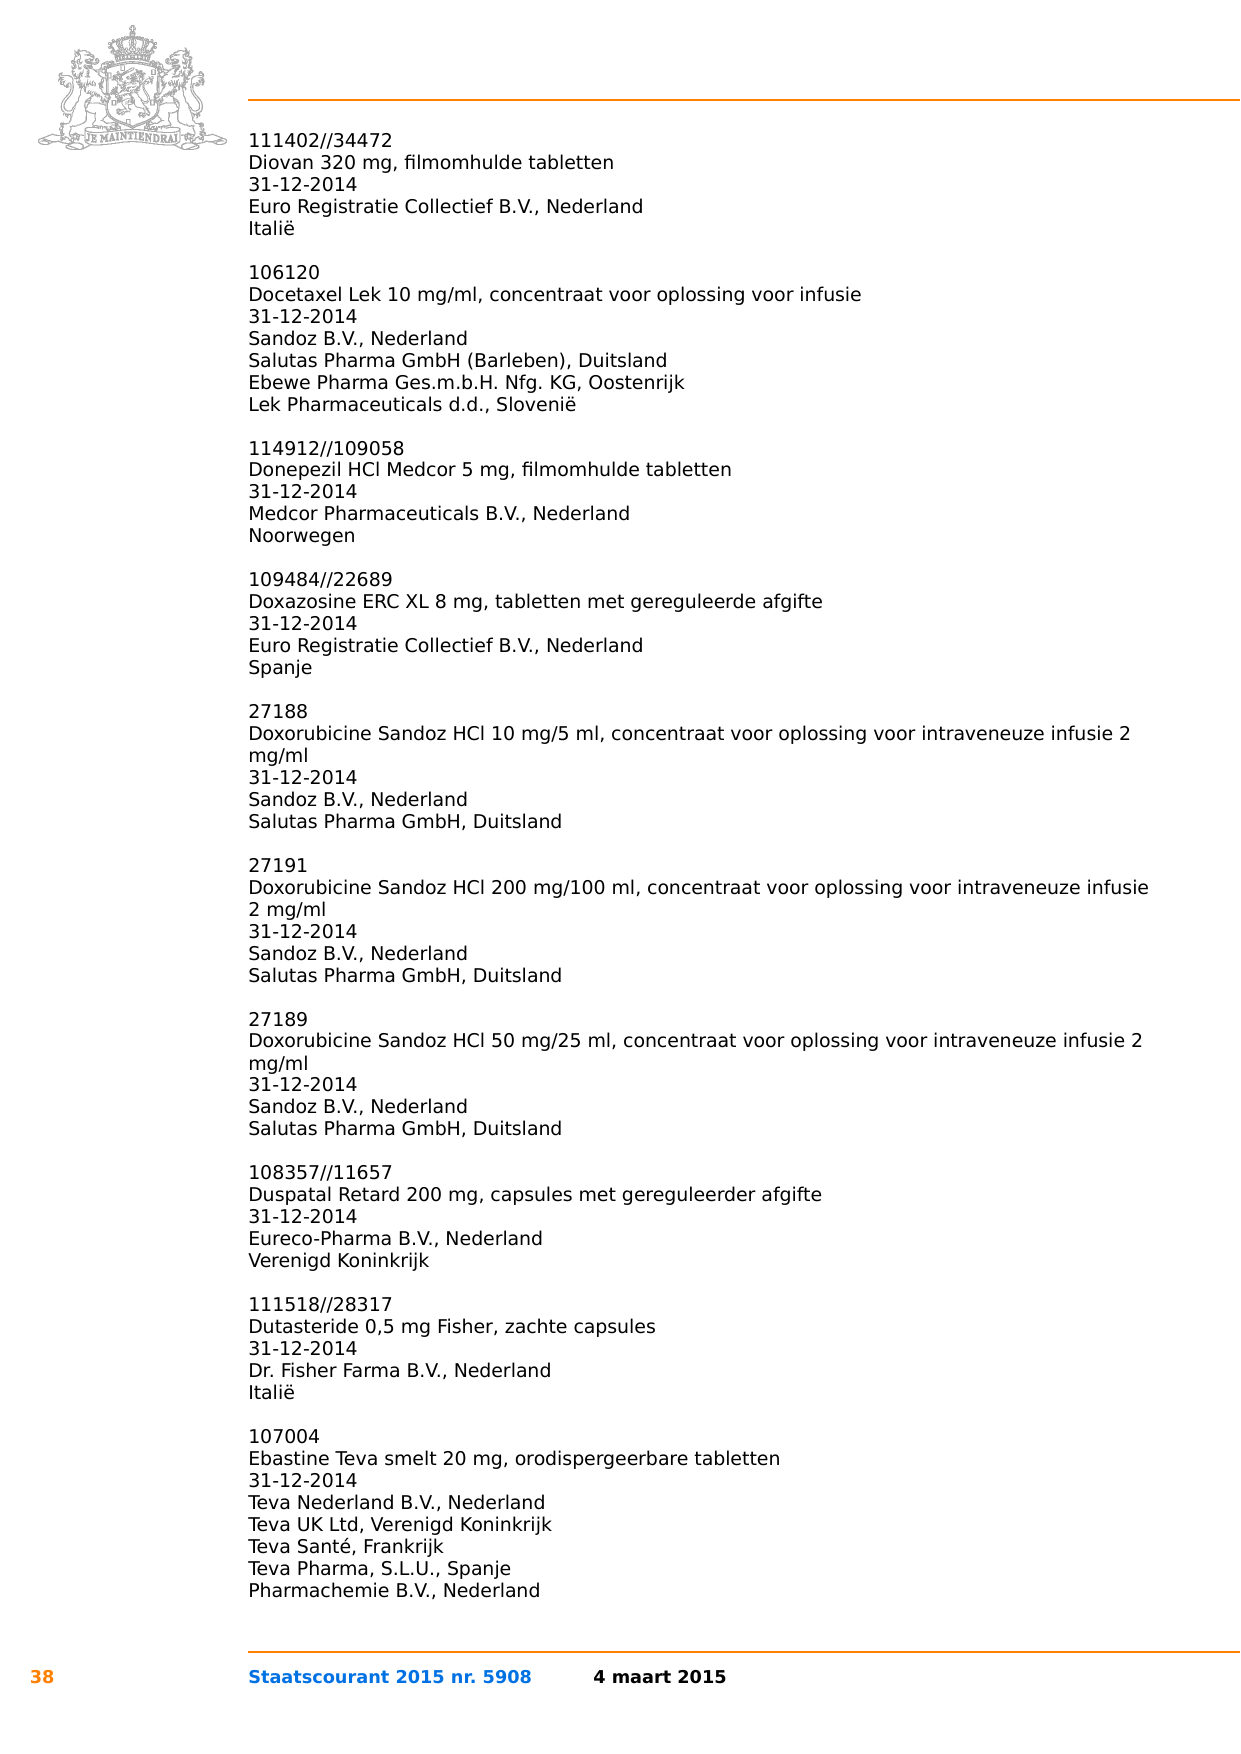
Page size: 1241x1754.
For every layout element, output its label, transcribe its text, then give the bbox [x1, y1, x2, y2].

text Dutasteride 0,5 mg Fisher, zachte capsules [248, 1316, 1163, 1338]
text Lek Pharmaceuticals d.d., Slovenië [248, 393, 1163, 416]
text 31-12-2014 [248, 1206, 1163, 1228]
text Salutas Pharma GmbH (Barleben), Duitsland [248, 349, 1163, 372]
text 111402//34472 [248, 130, 1163, 152]
text 31-12-2014 [248, 1338, 1163, 1360]
picture [38, 25, 227, 150]
text 31-12-2014 [248, 767, 1163, 789]
text 109484//22689 [248, 569, 1163, 591]
text 106120 [248, 262, 1163, 284]
text Salutas Pharma GmbH, Duitsland [248, 811, 1163, 833]
text Medcor Pharmaceuticals B.V., Nederland [248, 503, 1163, 525]
text 108357//11657 [248, 1162, 1163, 1184]
text Salutas Pharma GmbH, Duitsland [248, 1118, 1163, 1140]
text 31-12-2014 [248, 613, 1163, 635]
text 31-12-2014 [248, 1470, 1163, 1492]
text 31-12-2014 [248, 174, 1163, 196]
text Verenigd Koninkrijk [248, 1250, 1163, 1272]
text 31-12-2014 [248, 306, 1163, 328]
text Italië [248, 1382, 1163, 1404]
text Pharmachemie B.V., Nederland [248, 1579, 1163, 1602]
text Docetaxel Lek 10 mg/ml, concentraat voor oplossing voor infusie [248, 284, 1163, 306]
text Doxorubicine Sandoz HCl 200 mg/100 ml, concentraat voor oplossing voor intraveneuze infusie 2 mg/ml [248, 877, 1163, 921]
text 27191 [248, 855, 1163, 877]
text 31-12-2014 [248, 481, 1163, 503]
text Eureco-Pharma B.V., Nederland [248, 1228, 1163, 1250]
text Dr. Fisher Farma B.V., Nederland [248, 1360, 1163, 1382]
text Ebewe Pharma Ges.m.b.H. Nfg. KG, Oostenrijk [248, 372, 1163, 393]
text 27189 [248, 1008, 1163, 1030]
text Teva UK Ltd, Verenigd Koninkrijk [248, 1514, 1163, 1536]
text Duspatal Retard 200 mg, capsules met gereguleerder afgifte [248, 1184, 1163, 1206]
text Spanje [248, 657, 1163, 679]
text 31-12-2014 [248, 1074, 1163, 1096]
text Doxazosine ERC XL 8 mg, tabletten met gereguleerde afgifte [248, 591, 1163, 613]
text 114912//109058 [248, 437, 1163, 459]
text Sandoz B.V., Nederland [248, 943, 1163, 964]
text Doxorubicine Sandoz HCl 50 mg/25 ml, concentraat voor oplossing voor intraveneuze infusie 2 mg/ml [248, 1030, 1163, 1074]
text Teva Nederland B.V., Nederland [248, 1492, 1163, 1514]
text Sandoz B.V., Nederland [248, 328, 1163, 349]
text Salutas Pharma GmbH, Duitsland [248, 964, 1163, 987]
text 31-12-2014 [248, 921, 1163, 943]
text 107004 [248, 1426, 1163, 1448]
text Sandoz B.V., Nederland [248, 789, 1163, 811]
text Euro Registratie Collectief B.V., Nederland [248, 196, 1163, 218]
text Diovan 320 mg, filmomhulde tabletten [248, 152, 1163, 174]
text Sandoz B.V., Nederland [248, 1096, 1163, 1118]
text Teva Pharma, S.L.U., Spanje [248, 1558, 1163, 1579]
text Noorwegen [248, 525, 1163, 547]
text Donepezil HCl Medcor 5 mg, filmomhulde tabletten [248, 459, 1163, 481]
text Italië [248, 218, 1163, 240]
text Doxorubicine Sandoz HCl 10 mg/5 ml, concentraat voor oplossing voor intraveneuze infusie 2 mg/ml [248, 723, 1163, 767]
text Euro Registratie Collectief B.V., Nederland [248, 635, 1163, 657]
text Ebastine Teva smelt 20 mg, orodispergeerbare tabletten [248, 1448, 1163, 1470]
text 27188 [248, 701, 1163, 723]
text 111518//28317 [248, 1294, 1163, 1316]
text Teva Santé, Frankrijk [248, 1536, 1163, 1558]
